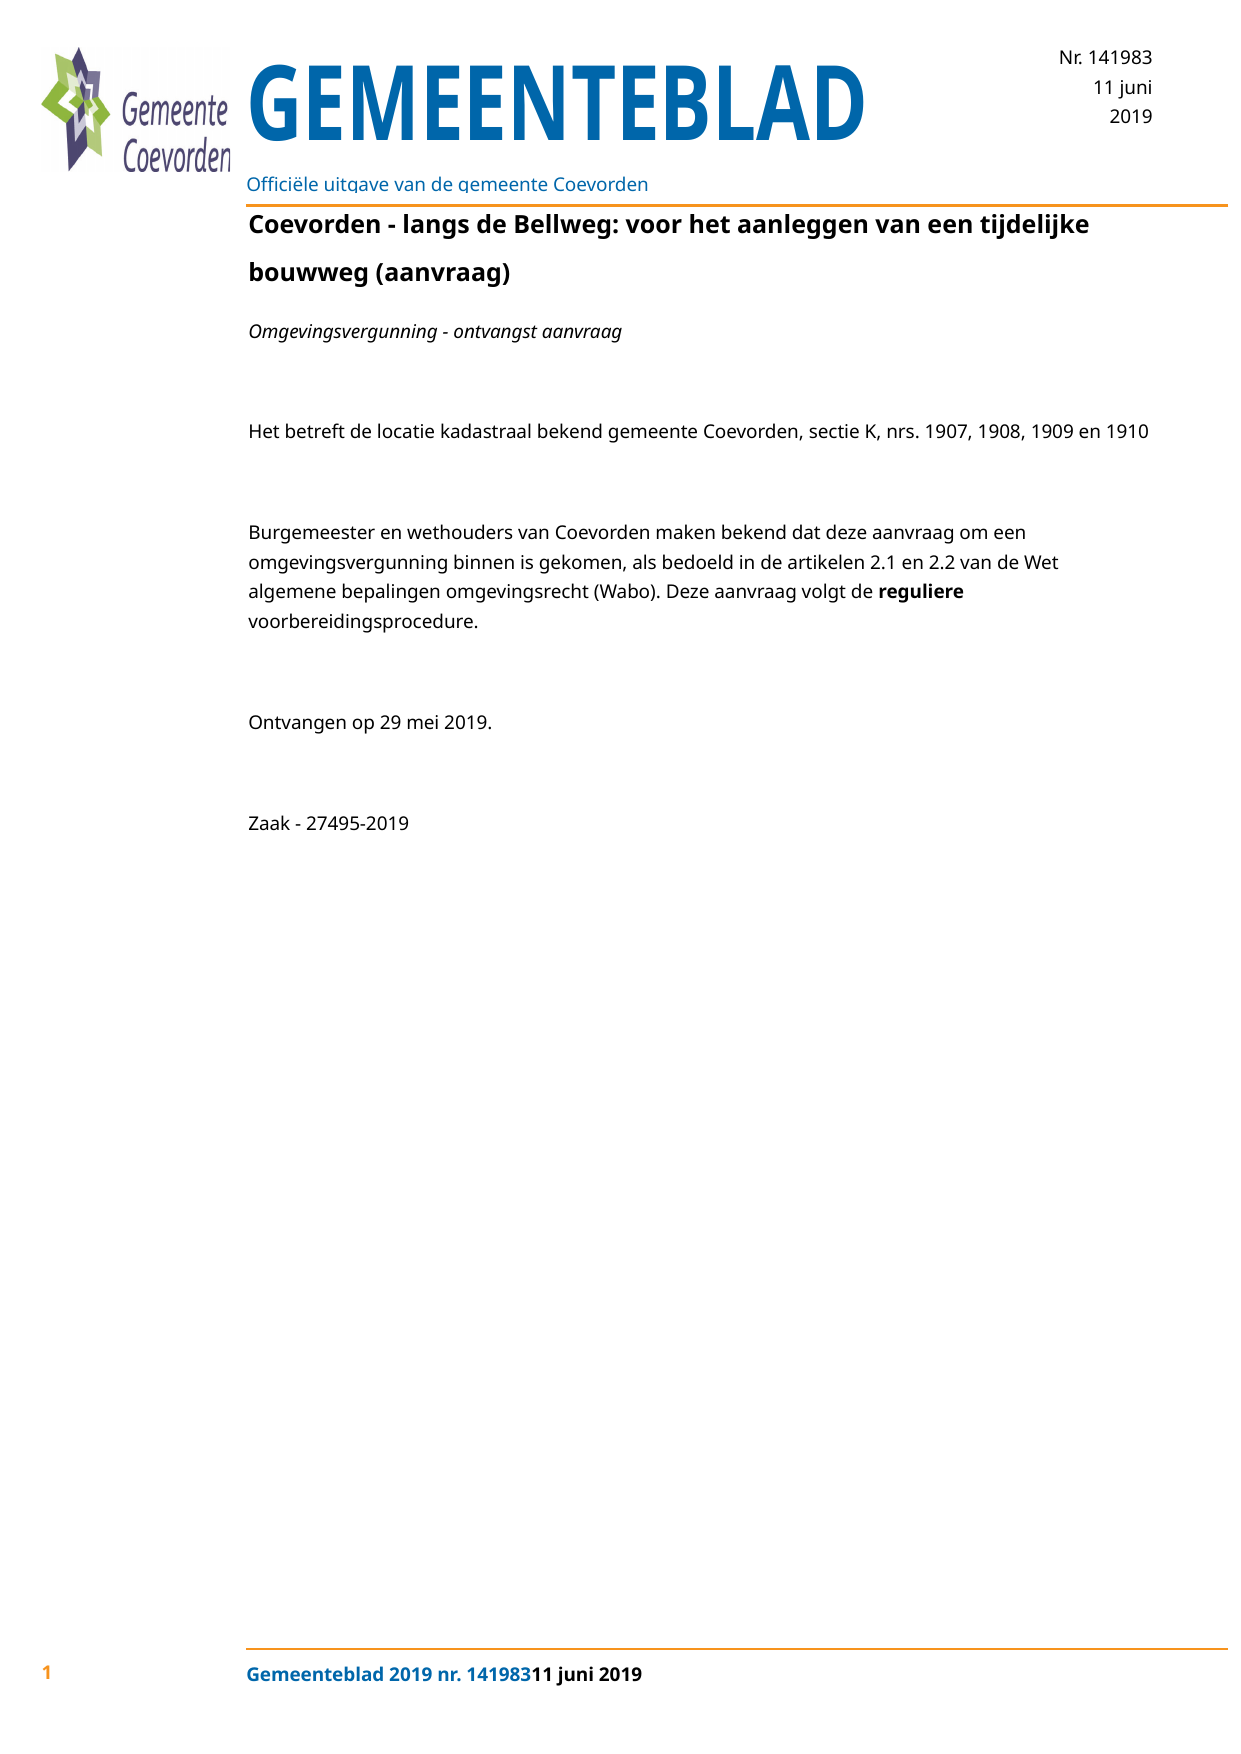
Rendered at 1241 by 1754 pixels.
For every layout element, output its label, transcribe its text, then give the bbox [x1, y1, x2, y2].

text Zaak - 27495-2019 [248, 810, 1152, 836]
text Omgevingsvergunning - ontvangst aanvraag [248, 318, 1152, 344]
text Coevorden - langs de Bellweg: voor het aanleggen van een tijdelijke bouwweg (aanvraag) [248, 207, 1152, 288]
text Ontvangen op 29 mei 2019. [248, 709, 1152, 735]
picture [41, 47, 231, 172]
text Het betreft de locatie kadastraal bekend gemeente Coevorden, sectie K, nrs. 1907, 1908, 1909 en 1910 [248, 419, 1152, 444]
text Burgemeester en wethouders van Coevorden maken bekend dat deze aanvraag om een omgevingsvergunning binnen is gekomen, als bedoeld in de artikelen 2.1 en 2.2 van de Wet algemene bepalingen omgevingsrecht (Wabo). Deze aanvraag volgt de reguliere voorbereidingsprocedure. [248, 519, 1152, 634]
